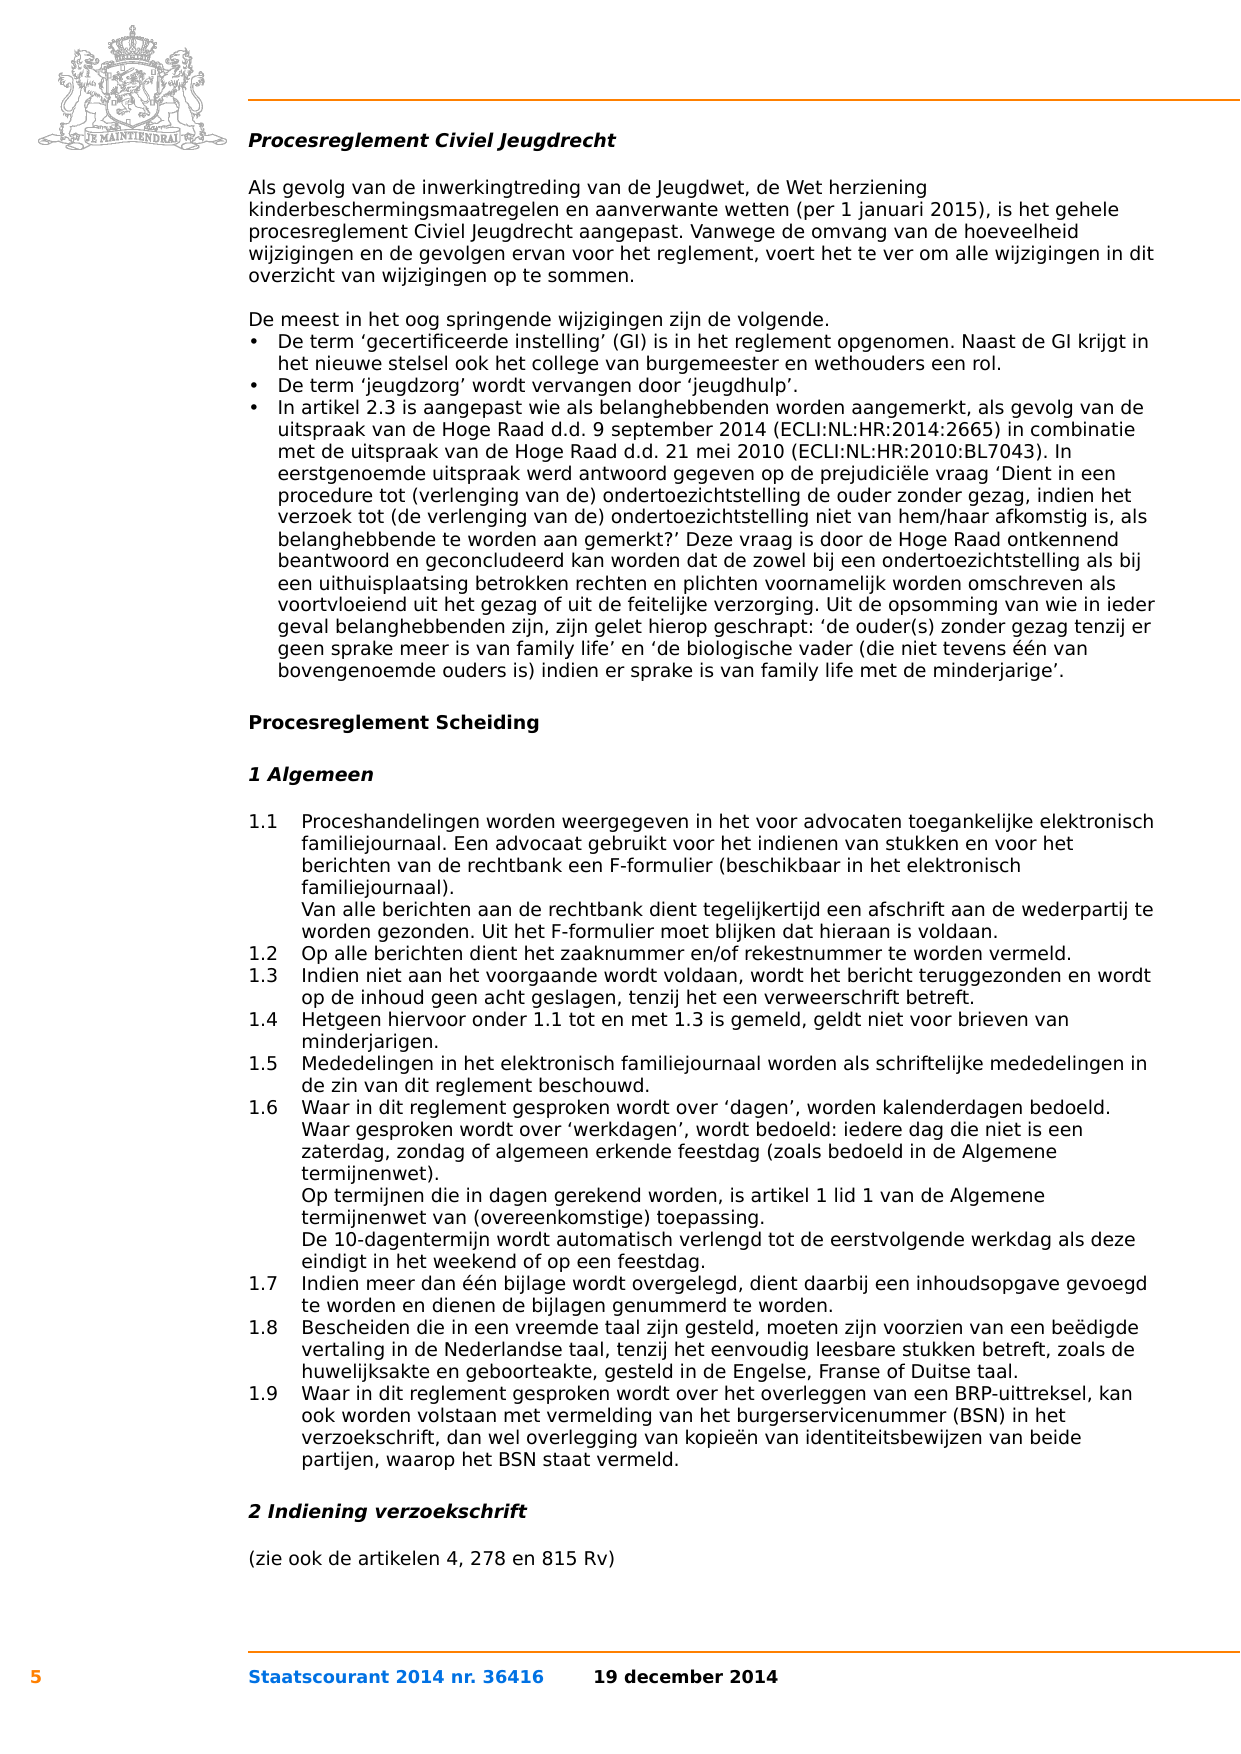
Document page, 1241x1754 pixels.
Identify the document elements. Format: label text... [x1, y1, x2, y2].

text 1.8 Bescheiden die in een vreemde taal zijn gesteld, moeten zijn voorzien van een beëdigde vertaling in de Nederlandse taal, tenzij het eenvoudig leesbare stukken betreft, zoals de huwelijksakte en geboorteakte, gesteld in de Engelse, Franse of Duitse taal. [248, 1317, 1163, 1383]
subtitle Procesreglement Civiel Jeugdrecht [248, 130, 1163, 152]
text 1.5 Mededelingen in het elektronisch familiejournaal worden als schriftelijke mededelingen in de zin van dit reglement beschouwd. [248, 1053, 1163, 1097]
picture [38, 25, 227, 150]
text 1.1 Proceshandelingen worden weergegeven in het voor advocaten toegankelijke elektronisch familiejournaal. Een advocaat gebruikt voor het indienen van stukken en voor het berichten van de rechtbank een F-formulier (beschikbaar in het elektronisch familiejournaal). [248, 811, 1163, 899]
text 1.4 Hetgeen hiervoor onder 1.1 tot en met 1.3 is gemeld, geldt niet voor brieven van minderjarigen. [248, 1009, 1163, 1053]
text (zie ook de artikelen 4, 278 en 815 Rv) [248, 1548, 1163, 1569]
subtitle Procesreglement Scheiding [248, 712, 1163, 734]
text • In artikel 2.3 is aangepast wie als belanghebbenden worden aangemerkt, als gevolg van de uitspraak van de Hoge Raad d.d. 9 september 2014 (ECLI:NL:HR:2014:2665) in combinatie met de uitspraak van de Hoge Raad d.d. 21 mei 2010 (ECLI:NL:HR:2010:BL7043). In eerstgenoemde uitspraak werd antwoord gegeven op de prejudiciële vraag ‘Dient in een procedure tot (verlenging van de) ondertoezichtstelling de ouder zonder gezag, indien het verzoek tot (de verlenging van de) ondertoezichtstelling niet van hem/haar afkomstig is, als belanghebbende te worden aan gemerkt?’ Deze vraag is door de Hoge Raad ontkennend beantwoord en geconcludeerd kan worden dat de zowel bij een ondertoezichtstelling als bij een uithuisplaatsing betrokken rechten en plichten voornamelijk worden omschreven als voortvloeiend uit het gezag of uit de feitelijke verzorging. Uit de opsomming van wie in ieder geval belanghebbenden zijn, zijn gelet hierop geschrapt: ‘de ouder(s) zonder gezag tenzij er geen sprake meer is van family life’ en ‘de biologische vader (die niet tevens één van bovengenoemde ouders is) indien er sprake is van family life met de minderjarige’. [248, 397, 1163, 682]
subtitle 1 Algemeen [248, 764, 1163, 786]
text Waar gesproken wordt over ‘werkdagen’, wordt bedoeld: iedere dag die niet is een zaterdag, zondag of algemeen erkende feestdag (zoals bedoeld in de Algemene termijnenwet). [301, 1119, 1163, 1185]
subtitle 2 Indiening verzoekschrift [248, 1501, 1163, 1523]
text Van alle berichten aan de rechtbank dient tegelijkertijd een afschrift aan de wederpartij te worden gezonden. Uit het F-formulier moet blijken dat hieraan is voldaan. [301, 899, 1163, 943]
text De meest in het oog springende wijzigingen zijn de volgende. [248, 309, 1163, 331]
text De 10-dagentermijn wordt automatisch verlengd tot de eerstvolgende werkdag als deze eindigt in het weekend of op een feestdag. [301, 1229, 1163, 1273]
text Op termijnen die in dagen gerekend worden, is artikel 1 lid 1 van de Algemene termijnenwet van (overeenkomstige) toepassing. [301, 1185, 1163, 1229]
text Als gevolg van de inwerkingtreding van de Jeugdwet, de Wet herziening kinderbeschermingsmaatregelen en aanverwante wetten (per 1 januari 2015), is het gehele procesreglement Civiel Jeugdrecht aangepast. Vanwege de omvang van de hoeveelheid wijzigingen en de gevolgen ervan voor het reglement, voert het te ver om alle wijzigingen in dit overzicht van wijzigingen op te sommen. [248, 177, 1163, 287]
text • De term ‘gecertificeerde instelling’ (GI) is in het reglement opgenomen. Naast de GI krijgt in het nieuwe stelsel ook het college van burgemeester en wethouders een rol. [248, 331, 1163, 374]
text 1.7 Indien meer dan één bijlage wordt overgelegd, dient daarbij een inhoudsopgave gevoegd te worden en dienen de bijlagen genummerd te worden. [248, 1273, 1163, 1317]
text 1.6 Waar in dit reglement gesproken wordt over ‘dagen’, worden kalenderdagen bedoeld. [248, 1097, 1163, 1119]
text 1.3 Indien niet aan het voorgaande wordt voldaan, wordt het bericht teruggezonden en wordt op de inhoud geen acht geslagen, tenzij het een verweerschrift betreft. [248, 965, 1163, 1009]
text • De term ‘jeugdzorg’ wordt vervangen door ‘jeugdhulp’. [248, 374, 1163, 397]
text 1.2 Op alle berichten dient het zaaknummer en/of rekestnummer te worden vermeld. [248, 943, 1163, 965]
text 1.9 Waar in dit reglement gesproken wordt over het overleggen van een BRP-uittreksel, kan ook worden volstaan met vermelding van het burgerservicenummer (BSN) in het verzoekschrift, dan wel overlegging van kopieën van identiteitsbewijzen van beide partijen, waarop het BSN staat vermeld. [248, 1383, 1163, 1471]
